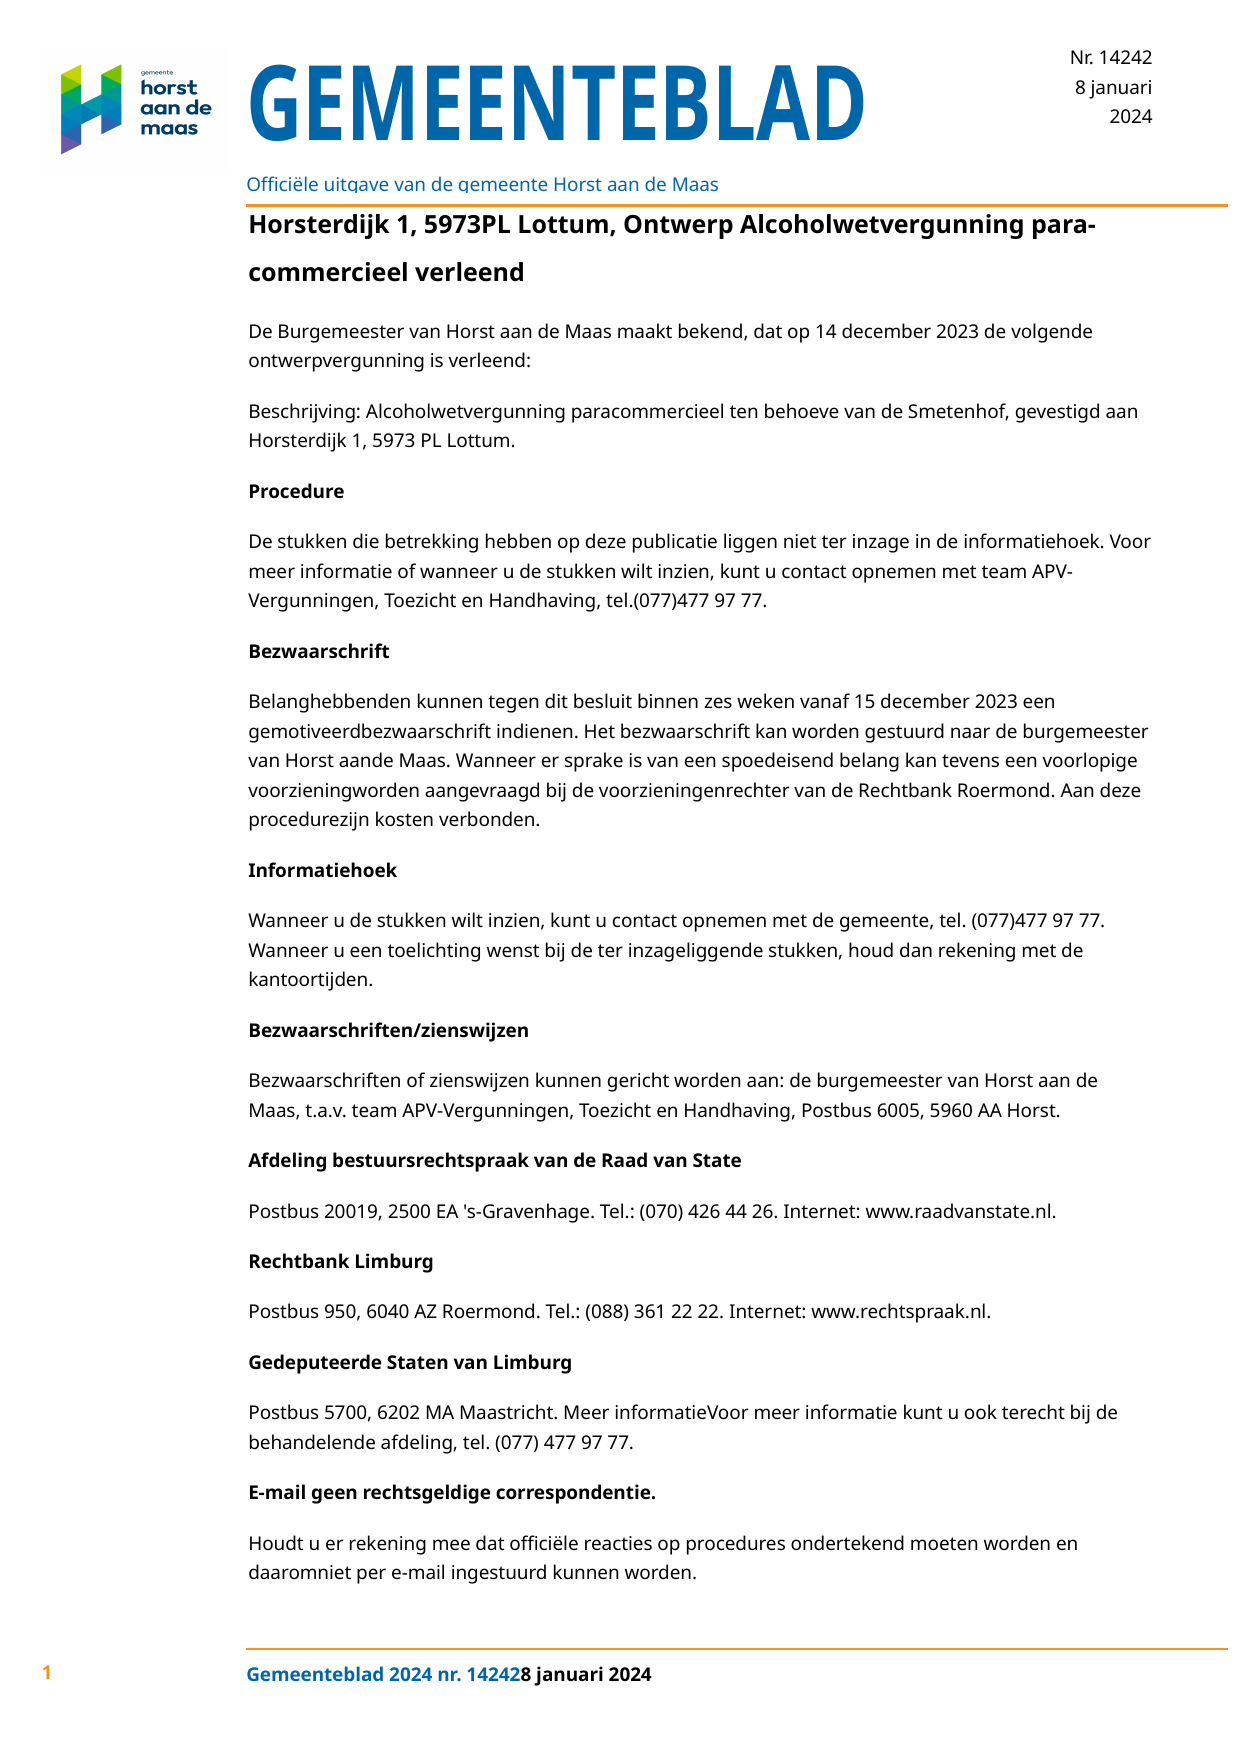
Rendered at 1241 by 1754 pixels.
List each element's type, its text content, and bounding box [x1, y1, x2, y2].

text Bezwaarschrift [248, 638, 1152, 664]
text Procedure [248, 478, 1152, 504]
text E-mail geen rechtsgeldige correspondentie. [248, 1479, 1152, 1505]
text Bezwaarschriften of zienswijzen kunnen gericht worden aan: de burgemeester van Horst aan de Maas, t.a.v. team APV-Vergunningen, Toezicht en Handhaving, Postbus 6005, 5960 AA Horst. [248, 1067, 1152, 1123]
text De Burgemeester van Horst aan de Maas maakt bekend, dat op 14 december 2023 de volgende ontwerpvergunning is verleend: [248, 318, 1152, 373]
text Informatiehoek [248, 857, 1152, 883]
picture [41, 47, 231, 172]
text Wanneer u de stukken wilt inzien, kunt u contact opnemen met de gemeente, tel. (077)477 97 77. Wanneer u een toelichting wenst bij de ter inzageliggende stukken, houd dan rekening met de kantoortijden. [248, 907, 1152, 992]
text Bezwaarschriften/zienswijzen [248, 1017, 1152, 1043]
text Houdt u er rekening mee dat officiële reacties op procedures ondertekend moeten worden en daaromniet per e-mail ingestuurd kunnen worden. [248, 1530, 1152, 1585]
text Postbus 950, 6040 AZ Roermond. Tel.: (088) 361 22 22. Internet: www.rechtspraak.nl. [248, 1299, 1152, 1324]
text Gedeputeerde Staten van Limburg [248, 1349, 1152, 1375]
text De stukken die betrekking hebben op deze publicatie liggen niet ter inzage in de informatiehoek. Voor meer informatie of wanneer u de stukken wilt inzien, kunt u contact opnemen met team APV-Vergunningen, Toezicht en Handhaving, tel.(077)477 97 77. [248, 528, 1152, 613]
text Belanghebbenden kunnen tegen dit besluit binnen zes weken vanaf 15 december 2023 een gemotiveerdbezwaarschrift indienen. Het bezwaarschrift kan worden gestuurd naar de burgemeester van Horst aande Maas. Wanneer er sprake is van een spoedeisend belang kan tevens een voorlopige voorzieningworden aangevraagd bij de voorzieningenrechter van de Rechtbank Roermond. Aan deze procedurezijn kosten verbonden. [248, 688, 1152, 832]
text Horsterdijk 1, 5973PL Lottum, Ontwerp Alcoholwetvergunning para-commercieel verleend [248, 207, 1152, 288]
text Beschrijving: Alcoholwetvergunning paracommercieel ten behoeve van de Smetenhof, gevestigd aan Horsterdijk 1, 5973 PL Lottum. [248, 398, 1152, 453]
text Rechtbank Limburg [248, 1248, 1152, 1274]
text Afdeling bestuursrechtspraak van de Raad van State [248, 1147, 1152, 1173]
text Postbus 20019, 2500 EA 's-Gravenhage. Tel.: (070) 426 44 26. Internet: www.raadvanstate.nl. [248, 1198, 1152, 1224]
text Postbus 5700, 6202 MA Maastricht. Meer informatieVoor meer informatie kunt u ook terecht bij de behandelende afdeling, tel. (077) 477 97 77. [248, 1399, 1152, 1455]
